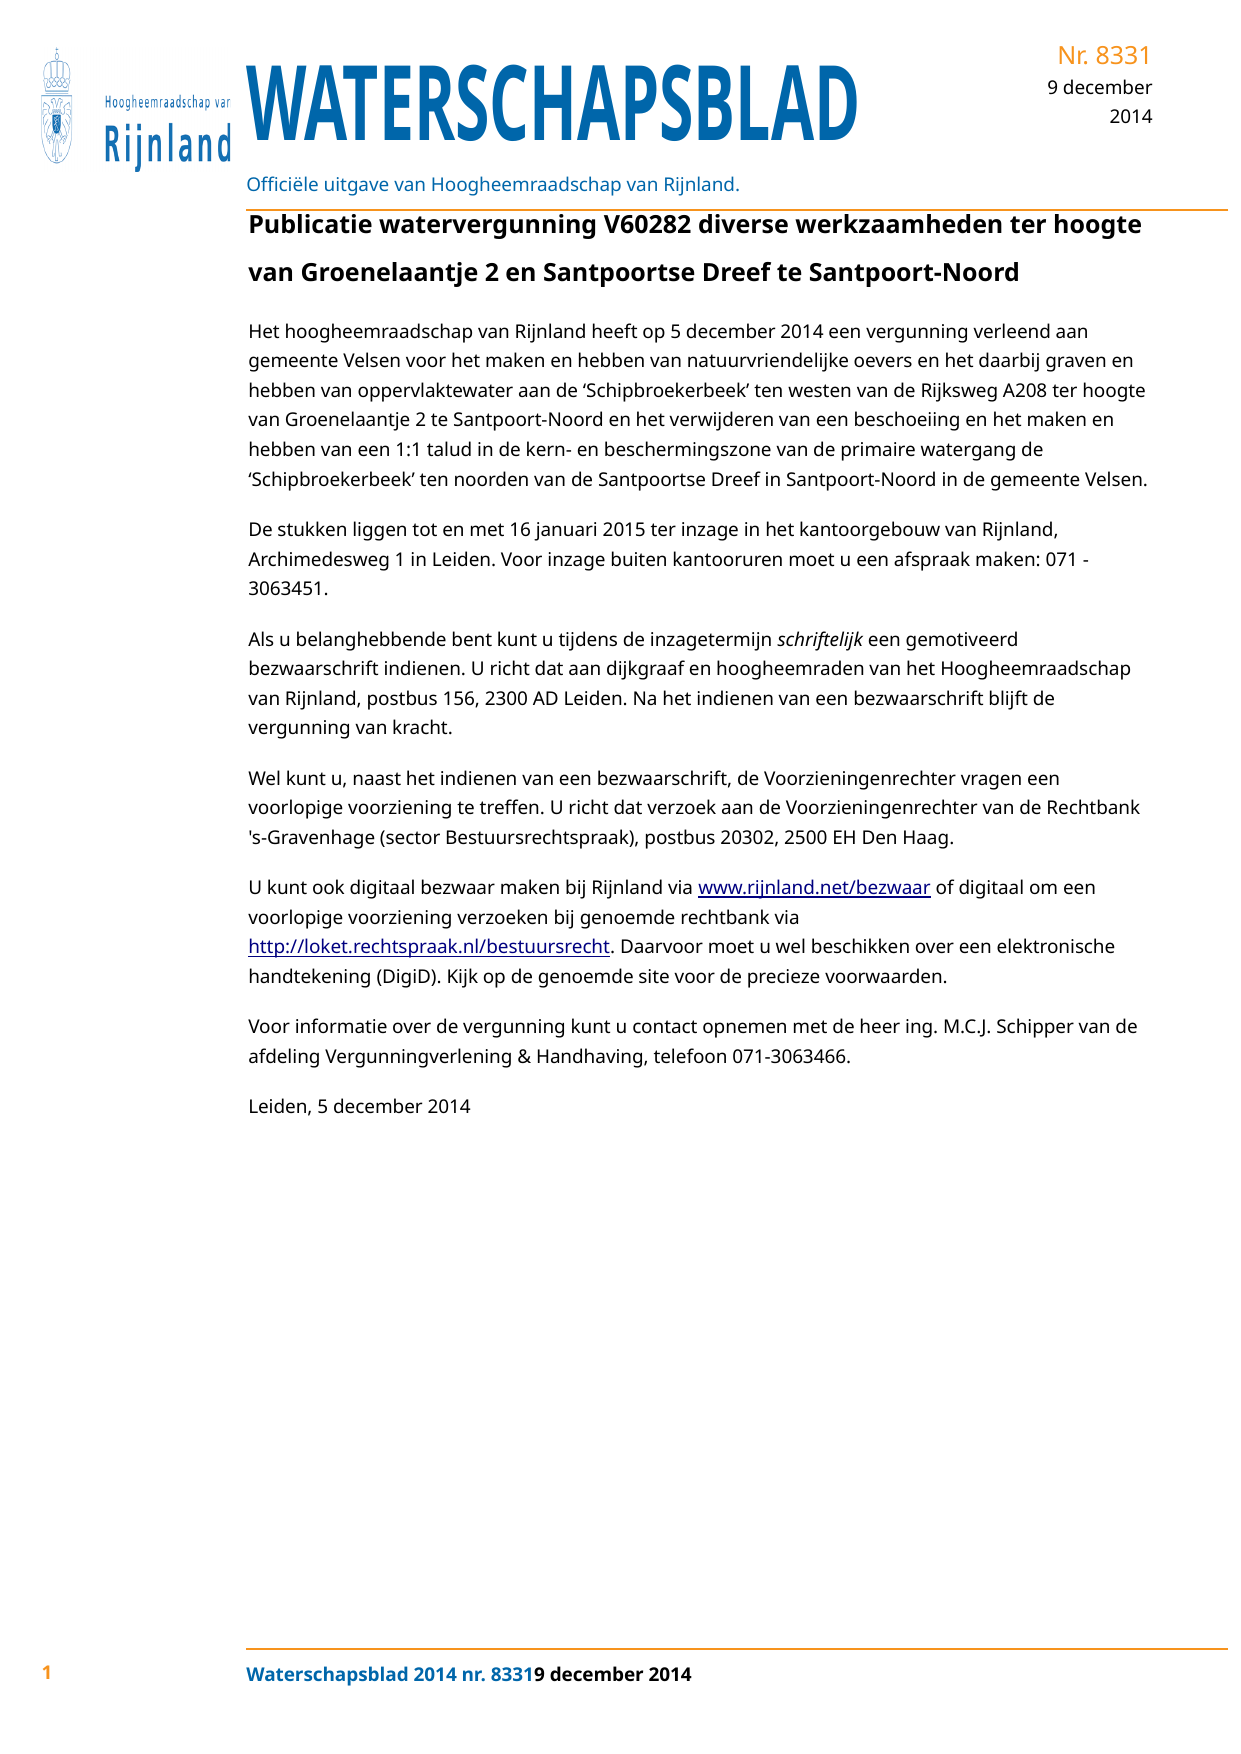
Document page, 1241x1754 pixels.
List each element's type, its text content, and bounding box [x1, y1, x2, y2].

text Leiden, 5 december 2014 [248, 1094, 1152, 1119]
text Als u belanghebbende bent kunt u tijdens de inzagetermijn schriftelijk een gemotiveerd bezwaarschrift indienen. U richt dat aan dijkgraaf en hoogheemraden van het Hoogheemraadschap van Rijnland, postbus 156, 2300 AD Leiden. Na het indienen van een bezwaarschrift blijft de vergunning van kracht. [248, 626, 1152, 740]
text Voor informatie over de vergunning kunt u contact opnemen met de heer ing. M.C.J. Schipper van de afdeling Vergunningverlening & Handhaving, telefoon 071-3063466. [248, 1014, 1152, 1069]
picture [41, 47, 231, 172]
text U kunt ook digitaal bezwaar maken bij Rijnland via www.rijnland.net/bezwaar of digitaal om een voorlopige voorziening verzoeken bij genoemde rechtbank via http://loket.rechtspraak.nl/bestuursrecht. Daarvoor moet u wel beschikken over een elektronische handtekening (DigiD). Kijk op de genoemde site voor de precieze voorwaarden. [248, 874, 1152, 989]
text Publicatie watervergunning V60282 diverse werkzaamheden ter hoogte van Groenelaantje 2 en Santpoortse Dreef te Santpoort-Noord [248, 211, 1152, 288]
text Wel kunt u, naast het indienen van een bezwaarschrift, de Voorzieningenrechter vragen een voorlopige voorziening te treffen. U richt dat verzoek aan de Voorzieningenrechter van de Rechtbank 's-Gravenhage (sector Bestuursrechtspraak), postbus 20302, 2500 EH Den Haag. [248, 765, 1152, 850]
text Het hoogheemraadschap van Rijnland heeft op 5 december 2014 een vergunning verleend aan gemeente Velsen voor het maken en hebben van natuurvriendelijke oevers en het daarbij graven en hebben van oppervlaktewater aan de ‘Schipbroekerbeek’ ten westen van de Rijksweg A208 ter hoogte van Groenelaantje 2 te Santpoort-Noord en het verwijderen van een beschoeiing en het maken en hebben van een 1:1 talud in de kern- en beschermingszone van de primaire watergang de ‘Schipbroekerbeek’ ten noorden van de Santpoortse Dreef in Santpoort-Noord in de gemeente Velsen. [248, 318, 1152, 492]
text De stukken liggen tot en met 16 januari 2015 ter inzage in het kantoorgebouw van Rijnland, Archimedesweg 1 in Leiden. Voor inzage buiten kantooruren moet u een afspraak maken: 071 - 3063451. [248, 516, 1152, 601]
